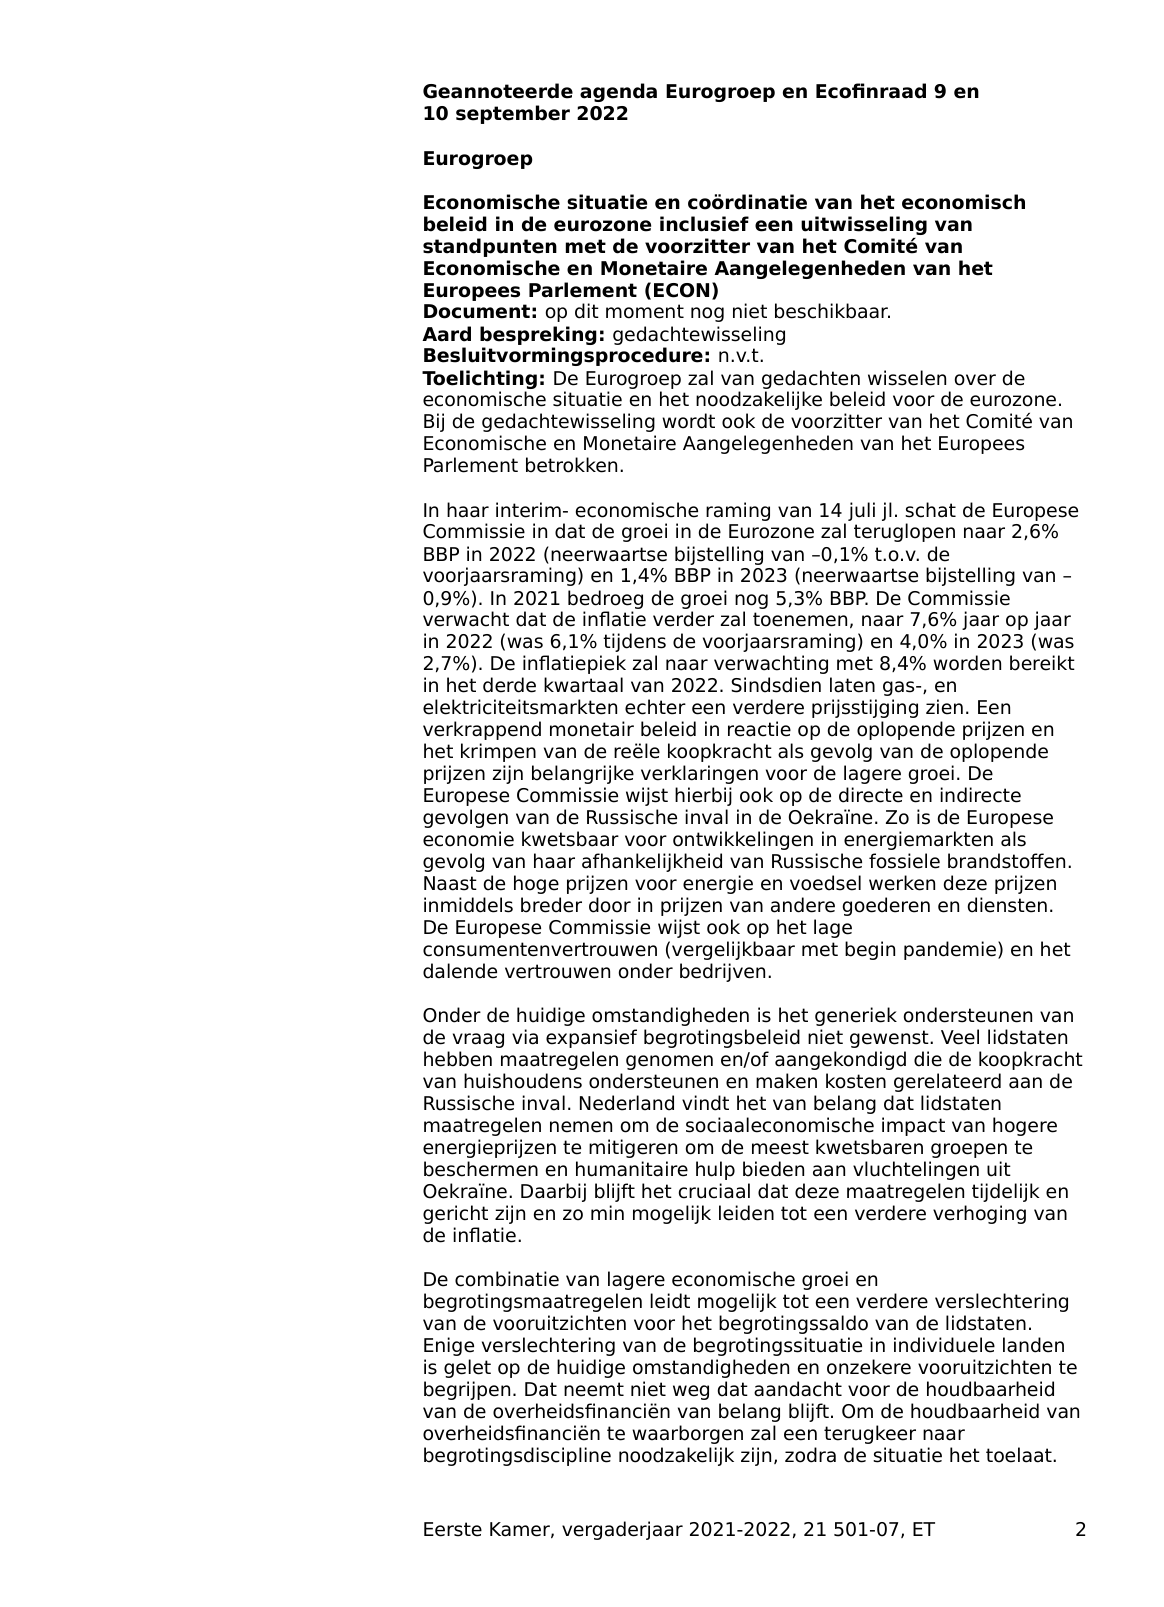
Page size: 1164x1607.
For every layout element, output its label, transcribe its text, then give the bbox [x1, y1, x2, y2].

text Economische situatie en coördinatie van het economisch beleid in de eurozone inclusief een uitwisseling van standpunten met de voorzitter van het Comité van Economische en Monetaire Aangelegenheden van het Europees Parlement (ECON) [422, 192, 1087, 301]
subtitle Geannoteerde agenda Eurogroep en Ecofinraad 9 en 10 september 2022 [422, 81, 1087, 125]
text In haar interim- economische raming van 14 juli jl. schat de Europese Commissie in dat de groei in de Eurozone zal teruglopen naar 2,6% BBP in 2022 (neerwaartse bijstelling van –0,1% t.o.v. de voorjaarsraming) en 1,4% BBP in 2023 (neerwaartse bijstelling van –0,9%). In 2021 bedroeg de groei nog 5,3% BBP. De Commissie verwacht dat de inflatie verder zal toenemen, naar 7,6% jaar op jaar in 2022 (was 6,1% tijdens de voorjaarsraming) en 4,0% in 2023 (was 2,7%). De inflatiepiek zal naar verwachting met 8,4% worden bereikt in het derde kwartaal van 2022. Sindsdien laten gas-, en elektriciteitsmarkten echter een verdere prijsstijging zien. Een verkrappend monetair beleid in reactie op de oplopende prijzen en het krimpen van de reële koopkracht als gevolg van de oplopende prijzen zijn belangrijke verklaringen voor de lagere groei. De Europese Commissie wijst hierbij ook op de directe en indirecte gevolgen van de Russische inval in de Oekraïne. Zo is de Europese economie kwetsbaar voor ontwikkelingen in energiemarkten als gevolg van haar afhankelijkheid van Russische fossiele brandstoffen. Naast de hoge prijzen voor energie en voedsel werken deze prijzen inmiddels breder door in prijzen van andere goederen en diensten. De Europese Commissie wijst ook op het lage consumentenvertrouwen (vergelijkbaar met begin pandemie) en het dalende vertrouwen onder bedrijven. [422, 499, 1087, 983]
text Onder de huidige omstandigheden is het generiek ondersteunen van de vraag via expansief begrotingsbeleid niet gewenst. Veel lidstaten hebben maatregelen genomen en/of aangekondigd die de koopkracht van huishoudens ondersteunen en maken kosten gerelateerd aan de Russische inval. Nederland vindt het van belang dat lidstaten maatregelen nemen om de sociaaleconomische impact van hogere energieprijzen te mitigeren om de meest kwetsbaren groepen te beschermen en humanitaire hulp bieden aan vluchtelingen uit Oekraïne. Daarbij blijft het cruciaal dat deze maatregelen tijdelijk en gericht zijn en zo min mogelijk leiden tot een verdere verhoging van de inflatie. [422, 1005, 1087, 1247]
text Document: op dit moment nog niet beschikbaar. [422, 301, 1087, 323]
text Aard bespreking: gedachtewisseling [422, 323, 1087, 345]
text Toelichting: De Eurogroep zal van gedachten wisselen over de economische situatie en het noodzakelijke beleid voor de eurozone. Bij de gedachtewisseling wordt ook de voorzitter van het Comité van Economische en Monetaire Aangelegenheden van het Europees Parlement betrokken. [422, 367, 1087, 477]
subtitle Eurogroep [422, 147, 1087, 169]
text De combinatie van lagere economische groei en begrotingsmaatregelen leidt mogelijk tot een verdere verslechtering van de vooruitzichten voor het begrotingssaldo van de lidstaten. Enige verslechtering van de begrotingssituatie in individuele landen is gelet op de huidige omstandigheden en onzekere vooruitzichten te begrijpen. Dat neemt niet weg dat aandacht voor de houdbaarheid van de overheidsfinanciën van belang blijft. Om de houdbaarheid van overheidsfinanciën te waarborgen zal een terugkeer naar begrotingsdiscipline noodzakelijk zijn, zodra de situatie het toelaat. [422, 1269, 1087, 1467]
text Besluitvormingsprocedure: n.v.t. [422, 345, 1087, 367]
